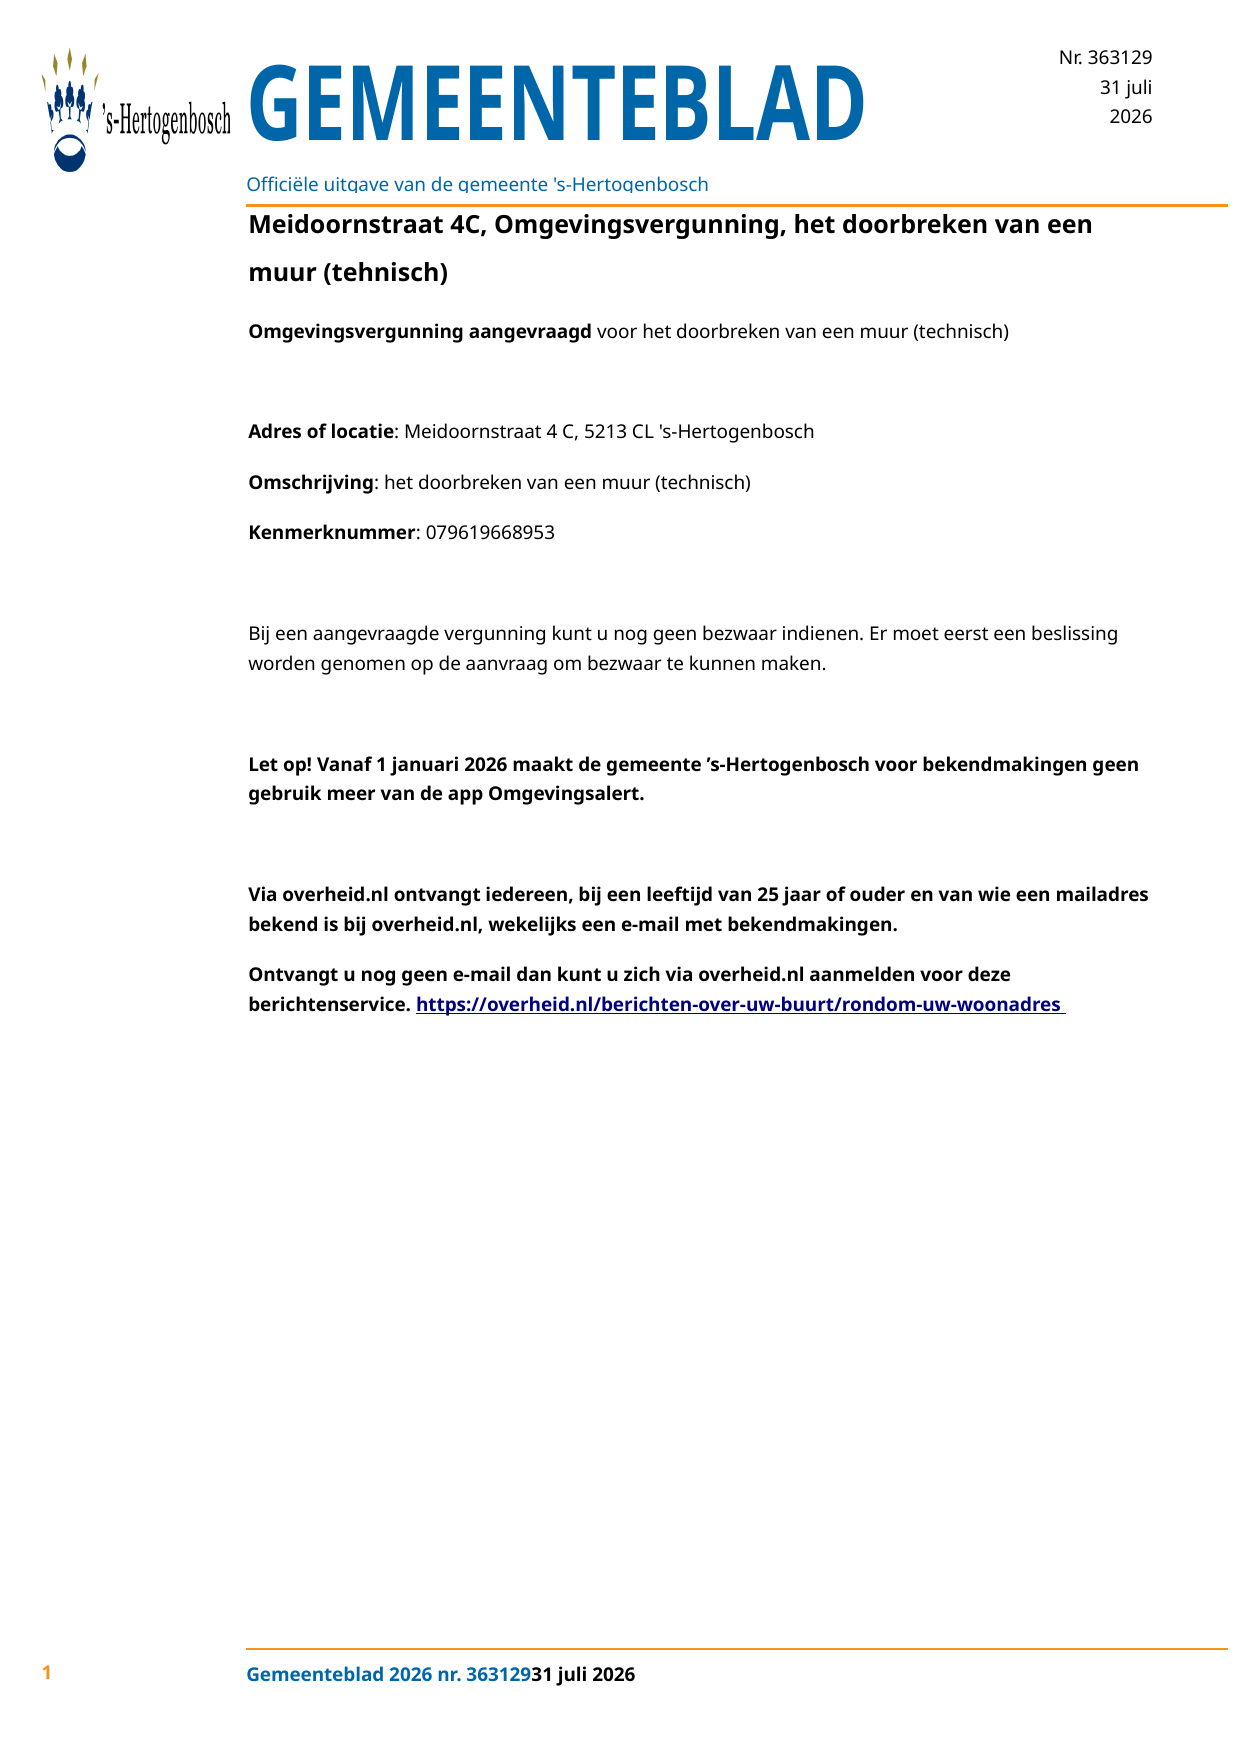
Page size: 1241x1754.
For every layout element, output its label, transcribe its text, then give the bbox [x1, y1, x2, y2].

text Kenmerknummer: 079619668953 [248, 519, 1152, 545]
text Adres of locatie: Meidoornstraat 4 C, 5213 CL 's-Hertogenbosch [248, 419, 1152, 444]
text Ontvangt u nog geen e-mail dan kunt u zich via overheid.nl aanmelden voor deze berichtenservice. https://overheid.nl/berichten-over-uw-buurt/rondom-uw-woonadres [248, 961, 1152, 1017]
picture [41, 47, 231, 172]
text Omgevingsvergunning aangevraagd voor het doorbreken van een muur (technisch) [248, 318, 1152, 344]
text Let op! Vanaf 1 januari 2026 maakt de gemeente ’s-Hertogenbosch voor bekendmakingen geen gebruik meer van de app Omgevingsalert. [248, 751, 1152, 806]
text Omschrijving: het doorbreken van een muur (technisch) [248, 469, 1152, 495]
text Via overheid.nl ontvangt iedereen, bij een leeftijd van 25 jaar of ouder en van wie een mailadres bekend is bij overheid.nl, wekelijks een e-mail met bekendmakingen. [248, 881, 1152, 937]
text Meidoornstraat 4C, Omgevingsvergunning, het doorbreken van een muur (tehnisch) [248, 207, 1152, 288]
text Bij een aangevraagde vergunning kunt u nog geen bezwaar indienen. Er moet eerst een beslissing worden genomen op de aanvraag om bezwaar te kunnen maken. [248, 620, 1152, 676]
